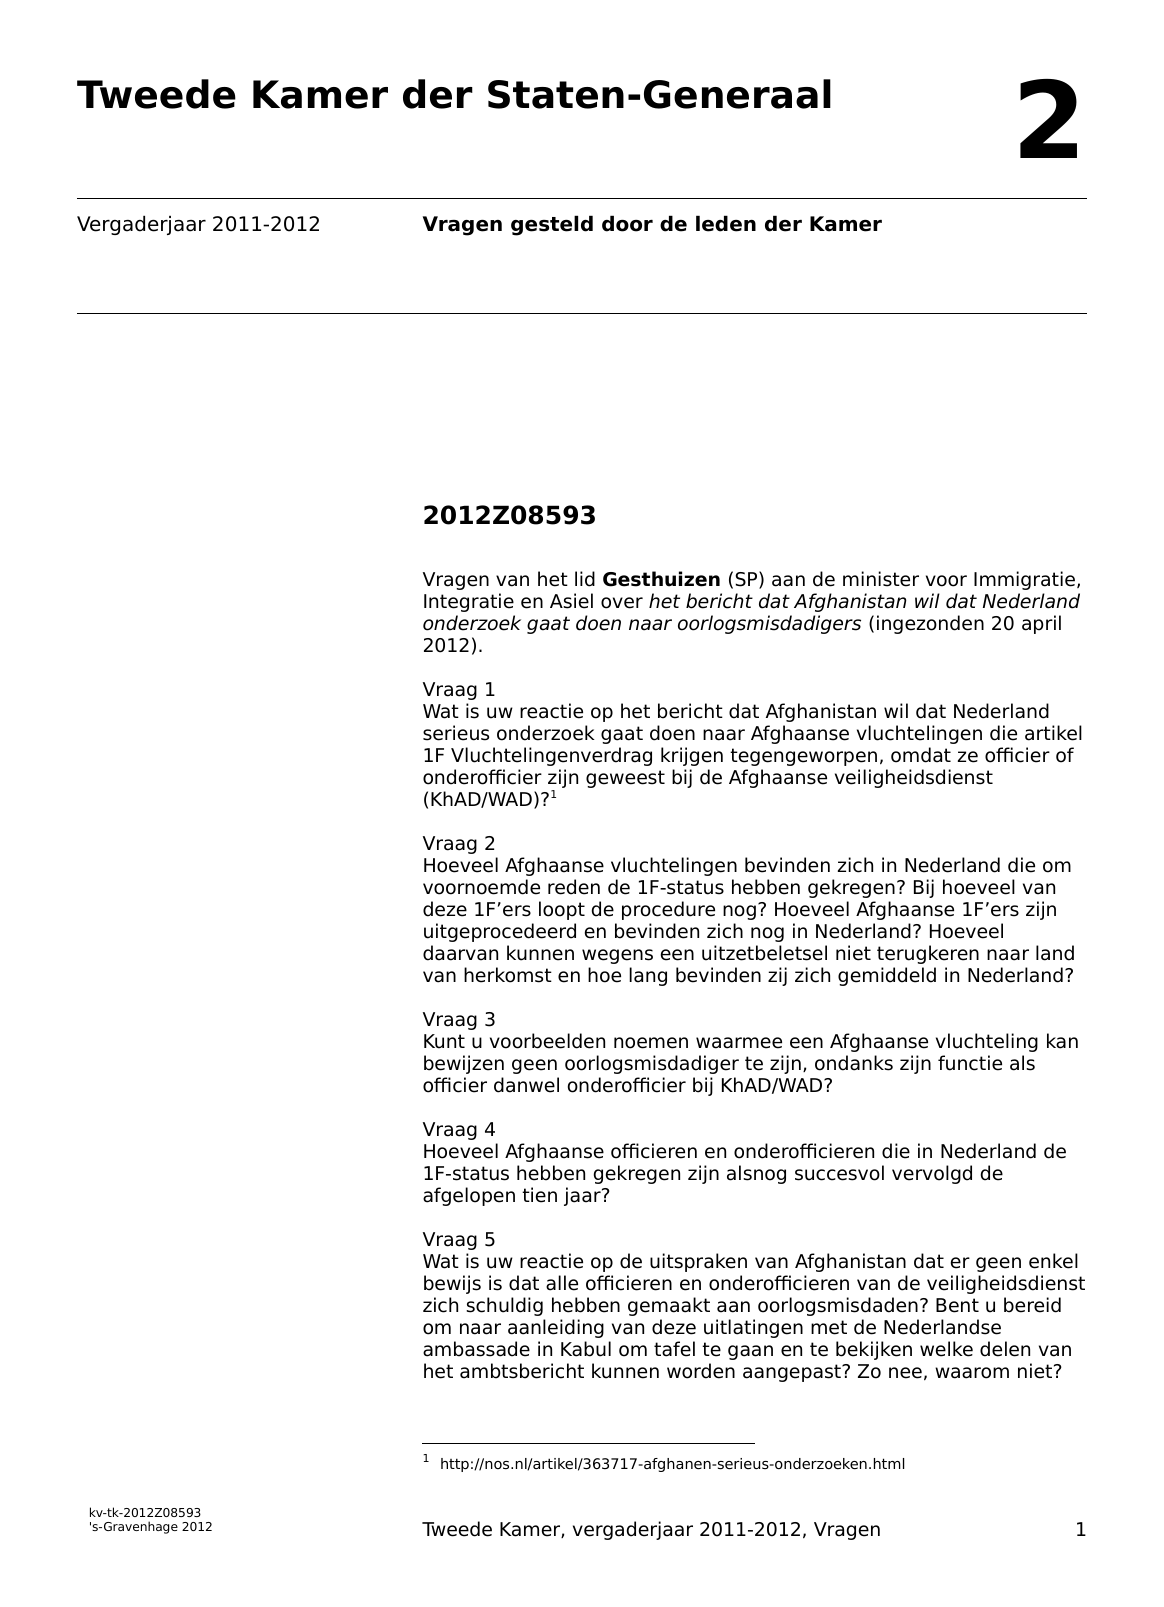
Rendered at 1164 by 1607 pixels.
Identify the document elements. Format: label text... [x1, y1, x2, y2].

text Vraag 4 [422, 1119, 1087, 1141]
text kv-tk-2012Z08593 [88, 1506, 323, 1520]
table_header Tweede Kamer der Staten-Generaal [77, 59, 886, 198]
table_cell Vergaderjaar 2011-2012 [77, 199, 422, 313]
text Vraag 5 [422, 1229, 1087, 1251]
table_cell Vragen gesteld door de leden der Kamer [422, 199, 1087, 313]
text Kunt u voorbeelden noemen waarmee een Afghaanse vluchteling kan bewijzen geen oorlogsmisdadiger te zijn, ondanks zijn functie als officier danwel onderofficier bij KhAD/WAD? [422, 1031, 1087, 1097]
text Hoeveel Afghaanse officieren en onderofficieren die in Nederland de 1F-status hebben gekregen zijn alsnog succesvol vervolgd de afgelopen tien jaar? [422, 1141, 1087, 1207]
text Wat is uw reactie op de uitspraken van Afghanistan dat er geen enkel bewijs is dat alle officieren en onderofficieren van de veiligheidsdienst zich schuldig hebben gemaakt aan oorlogsmisdaden? Bent u bereid om naar aanleiding van deze uitlatingen met de Nederlandse ambassade in Kabul om tafel te gaan en te bekijken welke delen van het ambtsbericht kunnen worden aangepast? Zo nee, waarom niet? [422, 1251, 1087, 1383]
text Vraag 1 [422, 679, 1087, 701]
text 2012Z08593 [422, 501, 1087, 531]
text http://nos.nl/artikel/363717-afghanen-serieus-onderzoeken.html [422, 1452, 1087, 1474]
text Vragen van het lid Gesthuizen (SP) aan de minister voor Immigratie, Integratie en Asiel over het bericht dat Afghanistan wil dat Nederland onderzoek gaat doen naar oorlogsmisdadigers (ingezonden 20 april 2012). [422, 569, 1087, 657]
table_header 2 [886, 59, 1087, 198]
text 's-Gravenhage 2012 [88, 1520, 323, 1534]
text Vraag 3 [422, 1009, 1087, 1031]
text Hoeveel Afghaanse vluchtelingen bevinden zich in Nederland die om voornoemde reden de 1F-status hebben gekregen? Bij hoeveel van deze 1F’ers loopt de procedure nog? Hoeveel Afghaanse 1F’ers zijn uitgeprocedeerd en bevinden zich nog in Nederland? Hoeveel daarvan kunnen wegens een uitzetbeletsel niet terugkeren naar land van herkomst en hoe lang bevinden zij zich gemiddeld in Nederland? [422, 855, 1087, 987]
text Wat is uw reactie op het bericht dat Afghanistan wil dat Nederland serieus onderzoek gaat doen naar Afghaanse vluchtelingen die artikel 1F Vluchtelingenverdrag krijgen tegengeworpen, omdat ze officier of onderofficier zijn geweest bij de Afghaanse veiligheidsdienst (KhAD/WAD)? [422, 701, 1087, 811]
text Vraag 2 [422, 833, 1087, 855]
